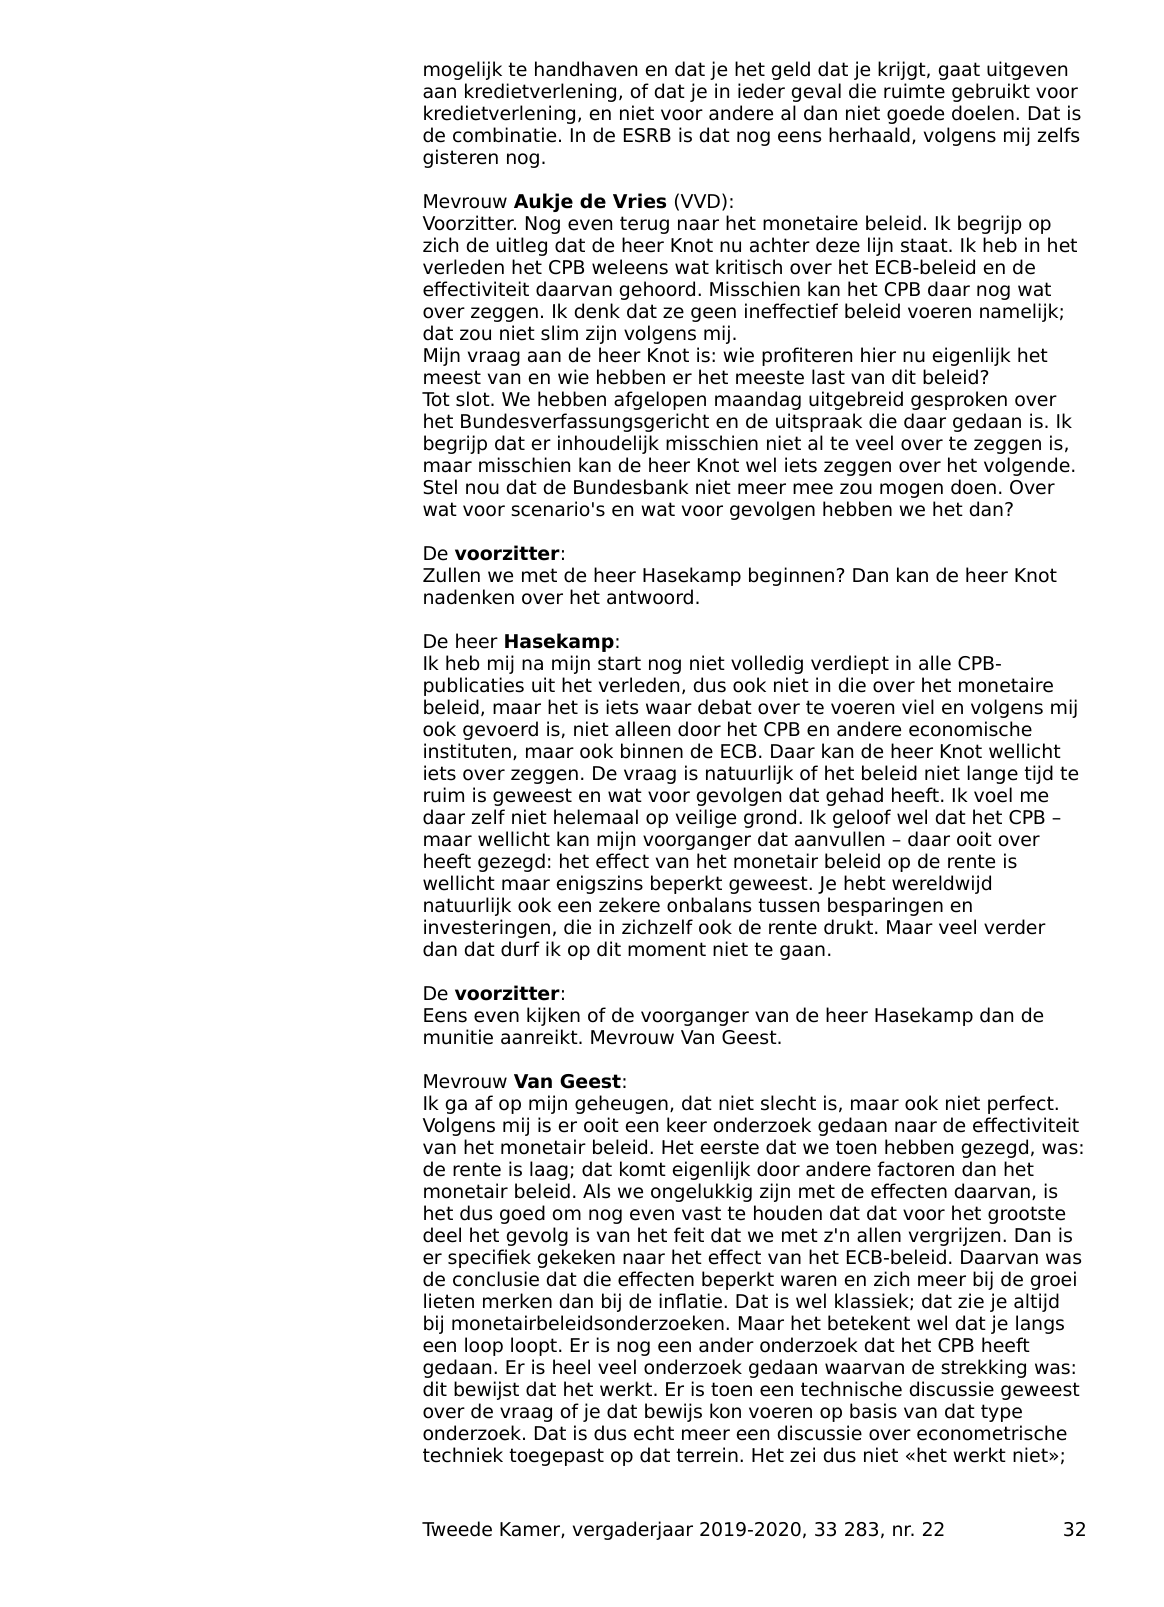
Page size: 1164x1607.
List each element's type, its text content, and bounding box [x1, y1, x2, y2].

text Eens even kijken of de voorganger van de heer Hasekamp dan de munitie aanreikt. Mevrouw Van Geest. [422, 1005, 1087, 1049]
text Tot slot. We hebben afgelopen maandag uitgebreid gesproken over het Bundesverfassungsgericht en de uitspraak die daar gedaan is. Ik begrijp dat er inhoudelijk misschien niet al te veel over te zeggen is, maar misschien kan de heer Knot wel iets zeggen over het volgende. Stel nou dat de Bundesbank niet meer mee zou mogen doen. Over wat voor scenario's en wat voor gevolgen hebben we het dan? [422, 389, 1087, 521]
text Mevrouw Van Geest: [422, 1071, 1087, 1093]
text Ik ga af op mijn geheugen, dat niet slecht is, maar ook niet perfect. Volgens mij is er ooit een keer onderzoek gedaan naar de effectiviteit van het monetair beleid. Het eerste dat we toen hebben gezegd, was: de rente is laag; dat komt eigenlijk door andere factoren dan het monetair beleid. Als we ongelukkig zijn met de effecten daarvan, is het dus goed om nog even vast te houden dat dat voor het grootste deel het gevolg is van het feit dat we met z'n allen vergrijzen. Dan is er specifiek gekeken naar het effect van het ECB-beleid. Daarvan was de conclusie dat die effecten beperkt waren en zich meer bij de groei lieten merken dan bij de inflatie. Dat is wel klassiek; dat zie je altijd bij monetairbeleidsonderzoeken. Maar het betekent wel dat je langs een loop loopt. Er is nog een ander onderzoek dat het CPB heeft gedaan. Er is heel veel onderzoek gedaan waarvan de strekking was: dit bewijst dat het werkt. Er is toen een technische discussie geweest over de vraag of je dat bewijs kon voeren op basis van dat type onderzoek. Dat is dus echt meer een discussie over econometrische techniek toegepast op dat terrein. Het zei dus niet «het werkt niet»; [422, 1093, 1087, 1467]
text Zullen we met de heer Hasekamp beginnen? Dan kan de heer Knot nadenken over het antwoord. [422, 565, 1087, 609]
text Mevrouw Aukje de Vries (VVD): [422, 191, 1087, 213]
text De voorzitter: [422, 543, 1087, 565]
text Mijn vraag aan de heer Knot is: wie profiteren hier nu eigenlijk het meest van en wie hebben er het meeste last van dit beleid? [422, 345, 1087, 389]
text De heer Hasekamp: [422, 631, 1087, 653]
text mogelijk te handhaven en dat je het geld dat je krijgt, gaat uitgeven aan kredietverlening, of dat je in ieder geval die ruimte gebruikt voor kredietverlening, en niet voor andere al dan niet goede doelen. Dat is de combinatie. In de ESRB is dat nog eens herhaald, volgens mij zelfs gisteren nog. [422, 59, 1087, 169]
text Voorzitter. Nog even terug naar het monetaire beleid. Ik begrijp op zich de uitleg dat de heer Knot nu achter deze lijn staat. Ik heb in het verleden het CPB weleens wat kritisch over het ECB-beleid en de effectiviteit daarvan gehoord. Misschien kan het CPB daar nog wat over zeggen. Ik denk dat ze geen ineffectief beleid voeren namelijk; dat zou niet slim zijn volgens mij. [422, 213, 1087, 345]
text De voorzitter: [422, 983, 1087, 1005]
text Ik heb mij na mijn start nog niet volledig verdiept in alle CPB-publicaties uit het verleden, dus ook niet in die over het monetaire beleid, maar het is iets waar debat over te voeren viel en volgens mij ook gevoerd is, niet alleen door het CPB en andere economische instituten, maar ook binnen de ECB. Daar kan de heer Knot wellicht iets over zeggen. De vraag is natuurlijk of het beleid niet lange tijd te ruim is geweest en wat voor gevolgen dat gehad heeft. Ik voel me daar zelf niet helemaal op veilige grond. Ik geloof wel dat het CPB – maar wellicht kan mijn voorganger dat aanvullen – daar ooit over heeft gezegd: het effect van het monetair beleid op de rente is wellicht maar enigszins beperkt geweest. Je hebt wereldwijd natuurlijk ook een zekere onbalans tussen besparingen en investeringen, die in zichzelf ook de rente drukt. Maar veel verder dan dat durf ik op dit moment niet te gaan. [422, 653, 1087, 961]
